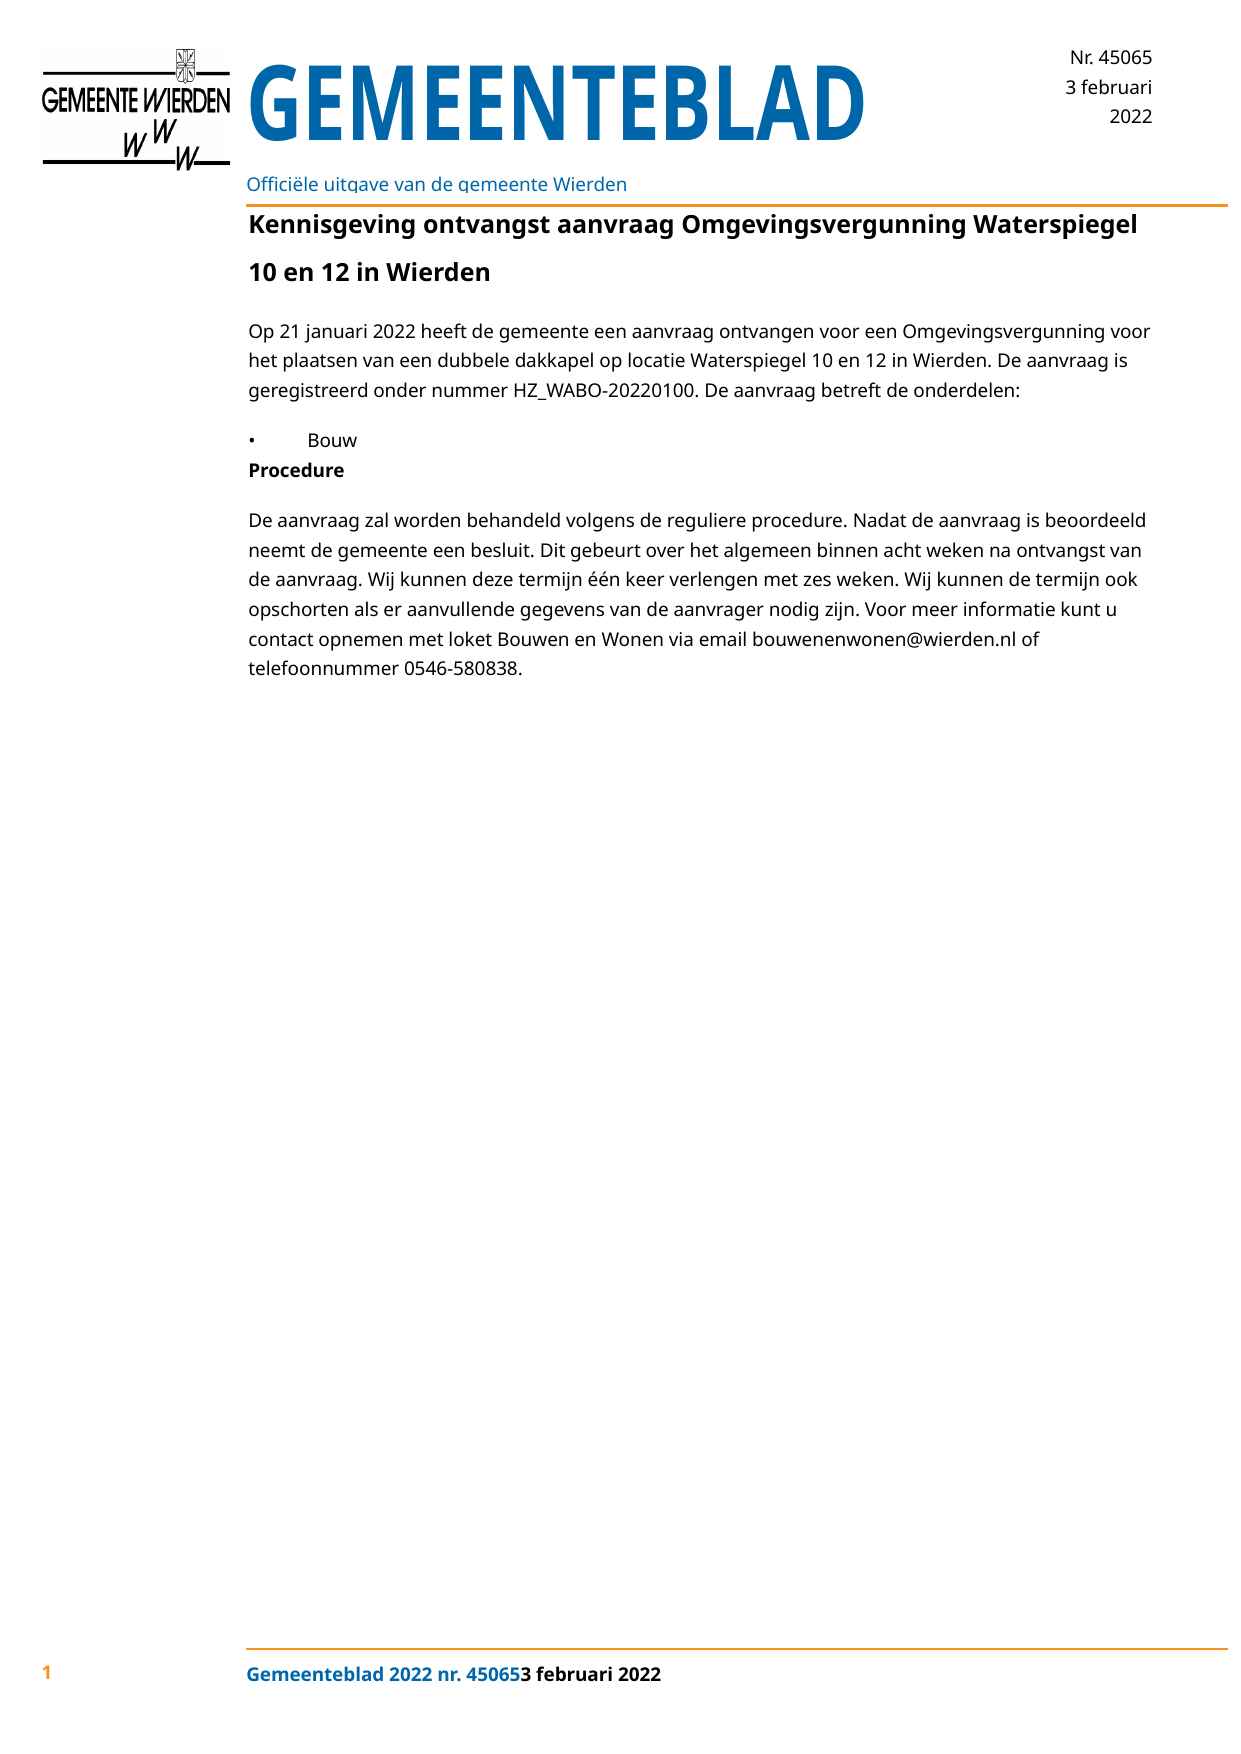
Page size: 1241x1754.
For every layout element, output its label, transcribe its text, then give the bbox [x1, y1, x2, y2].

text Op 21 januari 2022 heeft de gemeente een aanvraag ontvangen voor een Omgevingsvergunning voor het plaatsen van een dubbele dakkapel op locatie Waterspiegel 10 en 12 in Wierden. De aanvraag is geregistreerd onder nummer HZ_WABO-20220100. De aanvraag betreft de onderdelen: [248, 318, 1152, 403]
text Kennisgeving ontvangst aanvraag Omgevingsvergunning Waterspiegel 10 en 12 in Wierden [248, 207, 1152, 288]
picture [41, 47, 231, 172]
text De aanvraag zal worden behandeld volgens de reguliere procedure. Nadat de aanvraag is beoordeeld neemt de gemeente een besluit. Dit gebeurt over het algemeen binnen acht weken na ontvangst van de aanvraag. Wij kunnen deze termijn één keer verlengen met zes weken. Wij kunnen de termijn ook opschorten als er aanvullende gegevens van de aanvrager nodig zijn. Voor meer informatie kunt u contact opnemen met loket Bouwen en Wonen via email bouwenenwonen@wierden.nl of telefoonnummer 0546-580838. [248, 507, 1152, 681]
text Procedure [248, 457, 1152, 483]
list Bouw [248, 427, 1152, 453]
